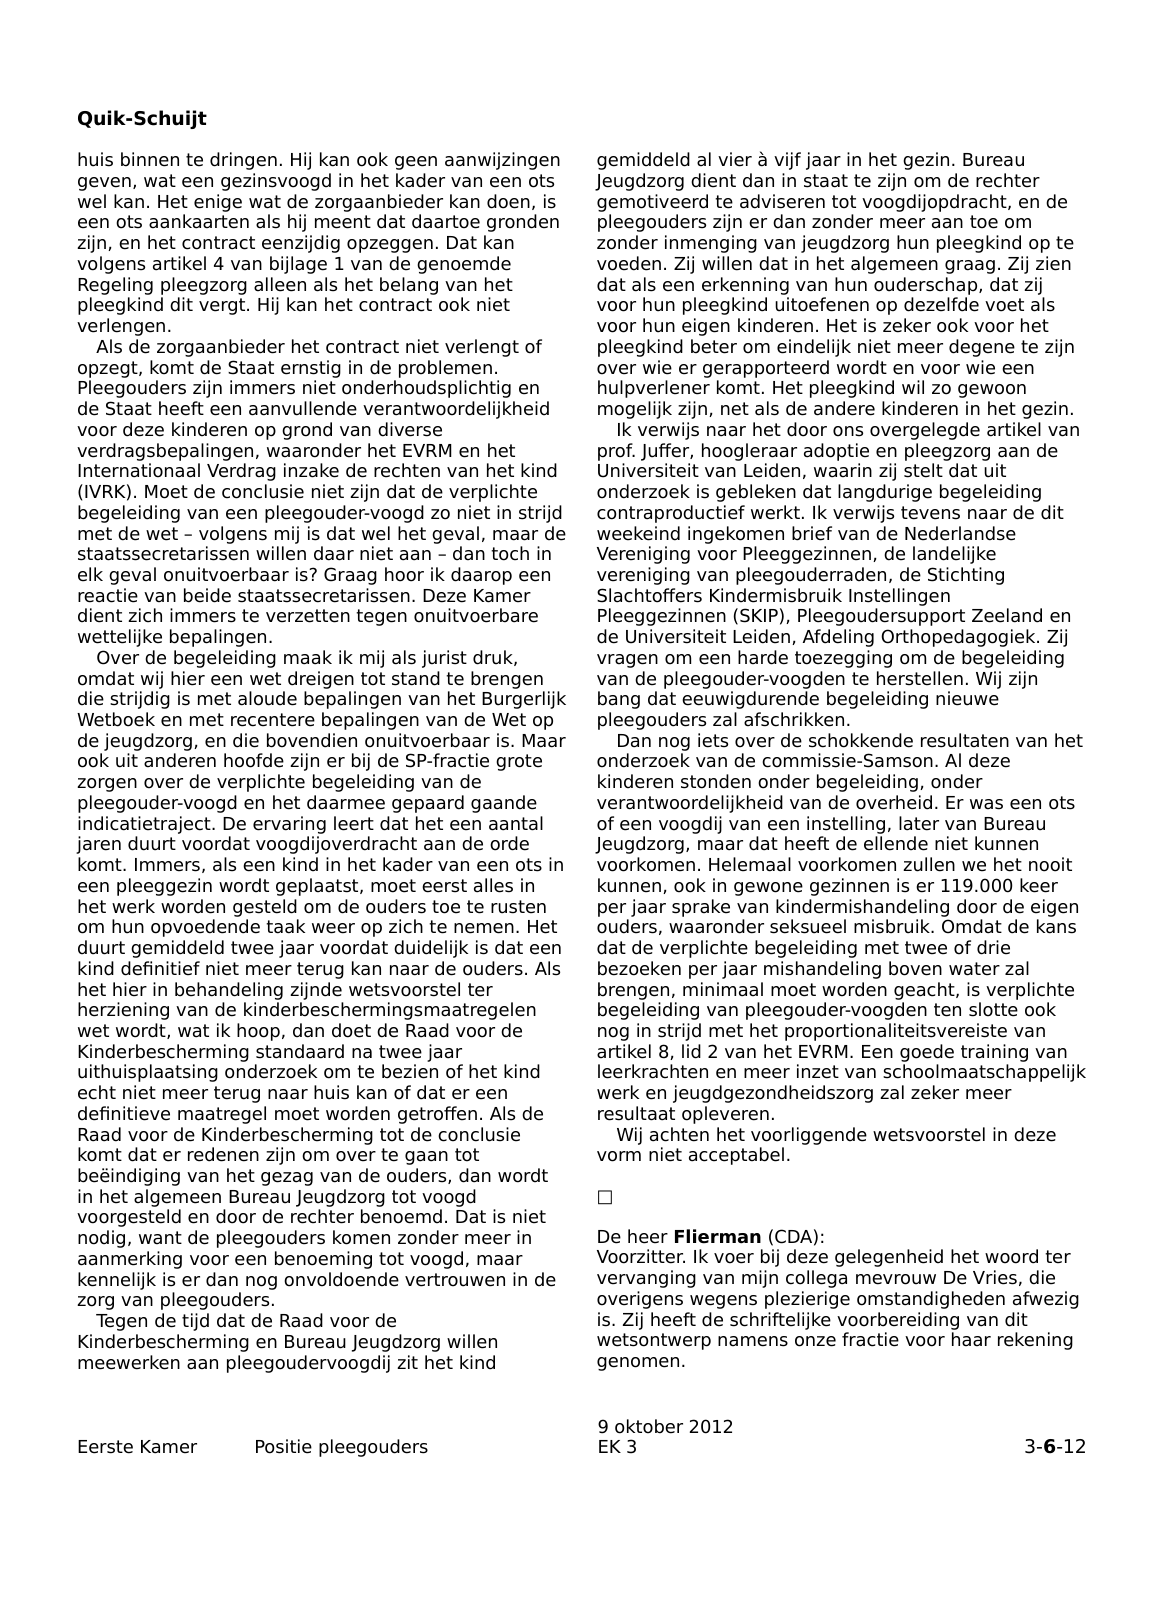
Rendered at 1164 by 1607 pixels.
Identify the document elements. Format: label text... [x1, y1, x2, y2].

text Wij achten het voorliggende wetsvoorstel in deze vorm niet acceptabel. [596, 1124, 1087, 1166]
text De heer Flierman (CDA): [596, 1227, 1087, 1247]
text gemiddeld al vier à vijf jaar in het gezin. Bureau Jeugdzorg dient dan in staat te zijn om de rechter gemotiveerd te adviseren tot voogdijopdracht, en de pleegouders zijn er dan zonder meer aan toe om zonder inmenging van jeugdzorg hun pleegkind op te voeden. Zij willen dat in het algemeen graag. Zij zien dat als een erkenning van hun ouderschap, dat zij voor hun pleegkind uitoefenen op dezelfde voet als voor hun eigen kinderen. Het is zeker ook voor het pleegkind beter om eindelijk niet meer degene te zijn over wie er gerapporteerd wordt en voor wie een hulpverlener komt. Het pleegkind wil zo gewoon mogelijk zijn, net als de andere kinderen in het gezin. [596, 150, 1087, 420]
text Over de begeleiding maak ik mij als jurist druk, omdat wij hier een wet dreigen tot stand te brengen die strijdig is met aloude bepalingen van het Burgerlijk Wetboek en met recentere bepalingen van de Wet op de jeugdzorg, en die bovendien onuitvoerbaar is. Maar ook uit anderen hoofde zijn er bij de SP-fractie grote zorgen over de verplichte begeleiding van de pleegouder-voogd en het daarmee gepaard gaande indicatietraject. De ervaring leert dat het een aantal jaren duurt voordat voogdijoverdracht aan de orde komt. Immers, als een kind in het kader van een ots in een pleeggezin wordt geplaatst, moet eerst alles in het werk worden gesteld om de ouders toe te rusten om hun opvoedende taak weer op zich te nemen. Het duurt gemiddeld twee jaar voordat duidelijk is dat een kind definitief niet meer terug kan naar de ouders. Als het hier in behandeling zijnde wetsvoorstel ter herziening van de kinderbeschermingsmaatregelen wet wordt, wat ik hoop, dan doet de Raad voor de Kinderbescherming standaard na twee jaar uithuisplaatsing onderzoek om te bezien of het kind echt niet meer terug naar huis kan of dat er een definitieve maatregel moet worden getroffen. Als de Raad voor de Kinderbescherming tot de conclusie komt dat er redenen zijn om over te gaan tot beëindiging van het gezag van de ouders, dan wordt in het algemeen Bureau Jeugdzorg tot voogd voorgesteld en door de rechter benoemd. Dat is niet nodig, want de pleegouders komen zonder meer in aanmerking voor een benoeming tot voogd, maar kennelijk is er dan nog onvoldoende vertrouwen in de zorg van pleegouders. [77, 648, 567, 1311]
text Voorzitter. Ik voer bij deze gelegenheid het woord ter vervanging van mijn collega mevrouw De Vries, die overigens wegens plezierige omstandigheden afwezig is. Zij heeft de schriftelijke voorbereiding van dit wetsontwerp namens onze fractie voor haar rekening genomen. [596, 1247, 1087, 1372]
text huis binnen te dringen. Hij kan ook geen aanwijzingen geven, wat een gezinsvoogd in het kader van een ots wel kan. Het enige wat de zorgaanbieder kan doen, is een ots aankaarten als hij meent dat daartoe gronden zijn, en het contract eenzijdig opzeggen. Dat kan volgens artikel 4 van bijlage 1 van de genoemde Regeling pleegzorg alleen als het belang van het pleegkind dit vergt. Hij kan het contract ook niet verlengen. [77, 150, 567, 337]
text □ [596, 1186, 1087, 1207]
text Dan nog iets over de schokkende resultaten van het onderzoek van de commissie-Samson. Al deze kinderen stonden onder begeleiding, onder verantwoordelijkheid van de overheid. Er was een ots of een voogdij van een instelling, later van Bureau Jeugdzorg, maar dat heeft de ellende niet kunnen voorkomen. Helemaal voorkomen zullen we het nooit kunnen, ook in gewone gezinnen is er 119.000 keer per jaar sprake van kindermishandeling door de eigen ouders, waaronder seksueel misbruik. Omdat de kans dat de verplichte begeleiding met twee of drie bezoeken per jaar mishandeling boven water zal brengen, minimaal moet worden geacht, is verplichte begeleiding van pleegouder-voogden ten slotte ook nog in strijd met het proportionaliteitsvereiste van artikel 8, lid 2 van het EVRM. Een goede training van leerkrachten en meer inzet van schoolmaatschappelijk werk en jeugdgezondheidszorg zal zeker meer resultaat opleveren. [596, 731, 1087, 1124]
text Ik verwijs naar het door ons overgelegde artikel van prof. Juffer, hoogleraar adoptie en pleegzorg aan de Universiteit van Leiden, waarin zij stelt dat uit onderzoek is gebleken dat langdurige begeleiding contraproductief werkt. Ik verwijs tevens naar de dit weekeind ingekomen brief van de Nederlandse Vereniging voor Pleeggezinnen, de landelijke vereniging van pleegouderraden, de Stichting Slachtoffers Kindermisbruik Instellingen Pleeggezinnen (SKIP), Pleegoudersupport Zeeland en de Universiteit Leiden, Afdeling Orthopedagogiek. Zij vragen om een harde toezegging om de begeleiding van de pleegouder-voogden te herstellen. Wij zijn bang dat eeuwigdurende begeleiding nieuwe pleegouders zal afschrikken. [596, 420, 1087, 731]
text Tegen de tijd dat de Raad voor de Kinderbescherming en Bureau Jeugdzorg willen meewerken aan pleegoudervoogdij zit het kind [77, 1311, 567, 1373]
text Als de zorgaanbieder het contract niet verlengt of opzegt, komt de Staat ernstig in de problemen. Pleegouders zijn immers niet onderhoudsplichtig en de Staat heeft een aanvullende verantwoordelijkheid voor deze kinderen op grond van diverse verdragsbepalingen, waaronder het EVRM en het Internationaal Verdrag inzake de rechten van het kind (IVRK). Moet de conclusie niet zijn dat de verplichte begeleiding van een pleegouder-voogd zo niet in strijd met de wet – volgens mij is dat wel het geval, maar de staatssecretarissen willen daar niet aan – dan toch in elk geval onuitvoerbaar is? Graag hoor ik daarop een reactie van beide staatssecretarissen. Deze Kamer dient zich immers te verzetten tegen onuitvoerbare wettelijke bepalingen. [77, 337, 567, 648]
